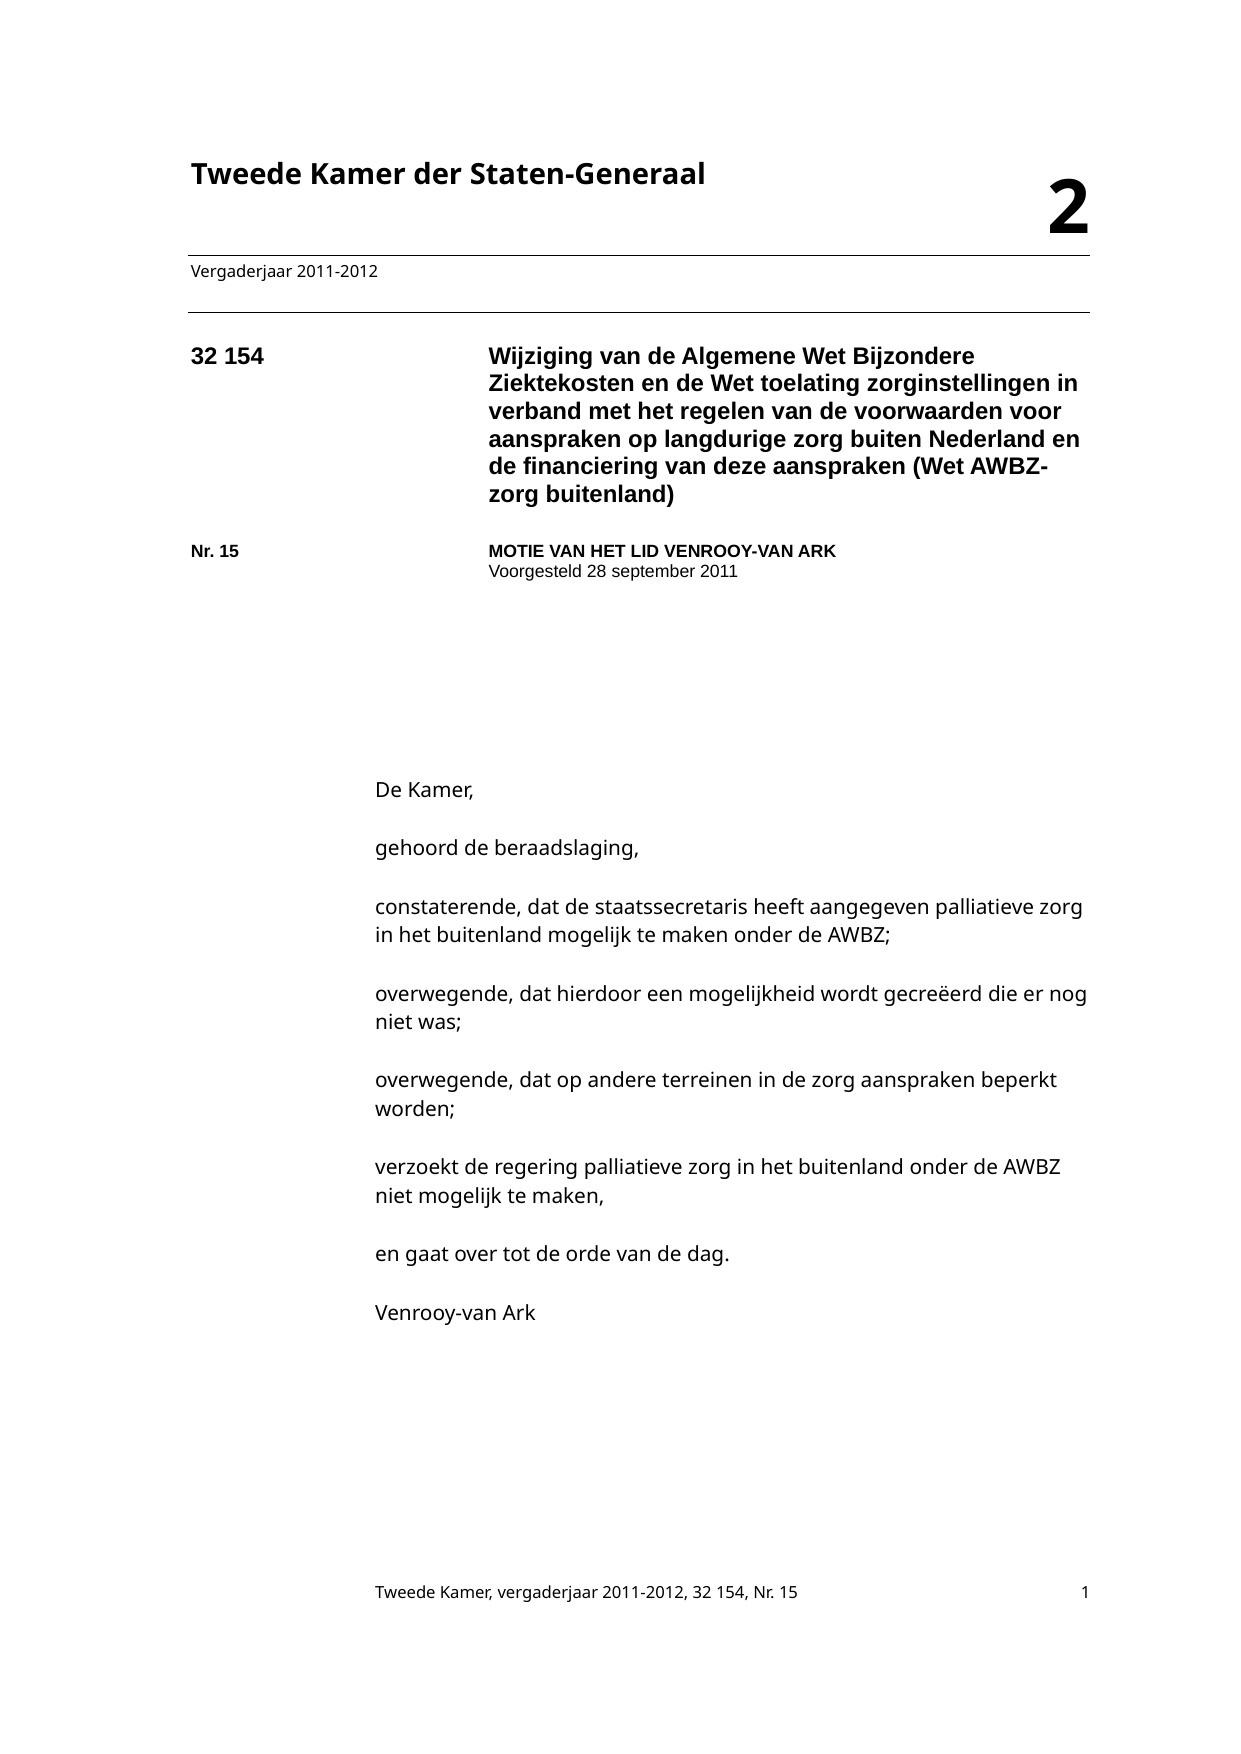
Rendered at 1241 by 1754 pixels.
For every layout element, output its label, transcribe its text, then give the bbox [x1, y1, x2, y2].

table_cell 32 154 [188, 339, 485, 537]
text overwegende, dat op andere terreinen in de zorg aanspraken beperkt worden; [375, 1066, 1090, 1122]
text constaterende, dat de staatssecretaris heeft aangegeven palliatieve zorg in het buitenland mogelijk te maken onder de AWBZ; [375, 892, 1090, 949]
table_cell Wijziging van de Algemene Wet Bijzondere Ziektekosten en de Wet toelating zorginstellingen in verband met het regelen van de voorwaarden voor aanspraken op langdurige zorg buiten Nederland en de financiering van deze aanspraken (Wet AWBZ-zorg buitenland) [485, 339, 1090, 537]
text en gaat over tot de orde van de dag. [375, 1239, 1090, 1268]
table_cell [485, 313, 1090, 339]
table_cell Vergaderjaar 2011-2012 [188, 256, 485, 312]
table_cell [485, 256, 1090, 312]
table_header Tweede Kamer der Staten-Generaal [188, 150, 909, 255]
text verzoekt de regering palliatieve zorg in het buitenland onder de AWBZ niet mogelijk te maken, [375, 1152, 1090, 1209]
table_cell Nr. 15 [188, 538, 485, 656]
text Venrooy-van Ark [375, 1298, 1090, 1326]
table_header 2 [910, 150, 1090, 255]
table_cell [188, 313, 485, 339]
text De Kamer, [375, 775, 1090, 803]
text gehoord de beraadslaging, [375, 833, 1090, 862]
text overwegende, dat hierdoor een mogelijkheid wordt gecreëerd die er nog niet was; [375, 979, 1090, 1036]
table_cell MOTIE VAN HET LID VENROOY-VAN ARK Voorgesteld 28 september 2011 [485, 538, 1090, 656]
